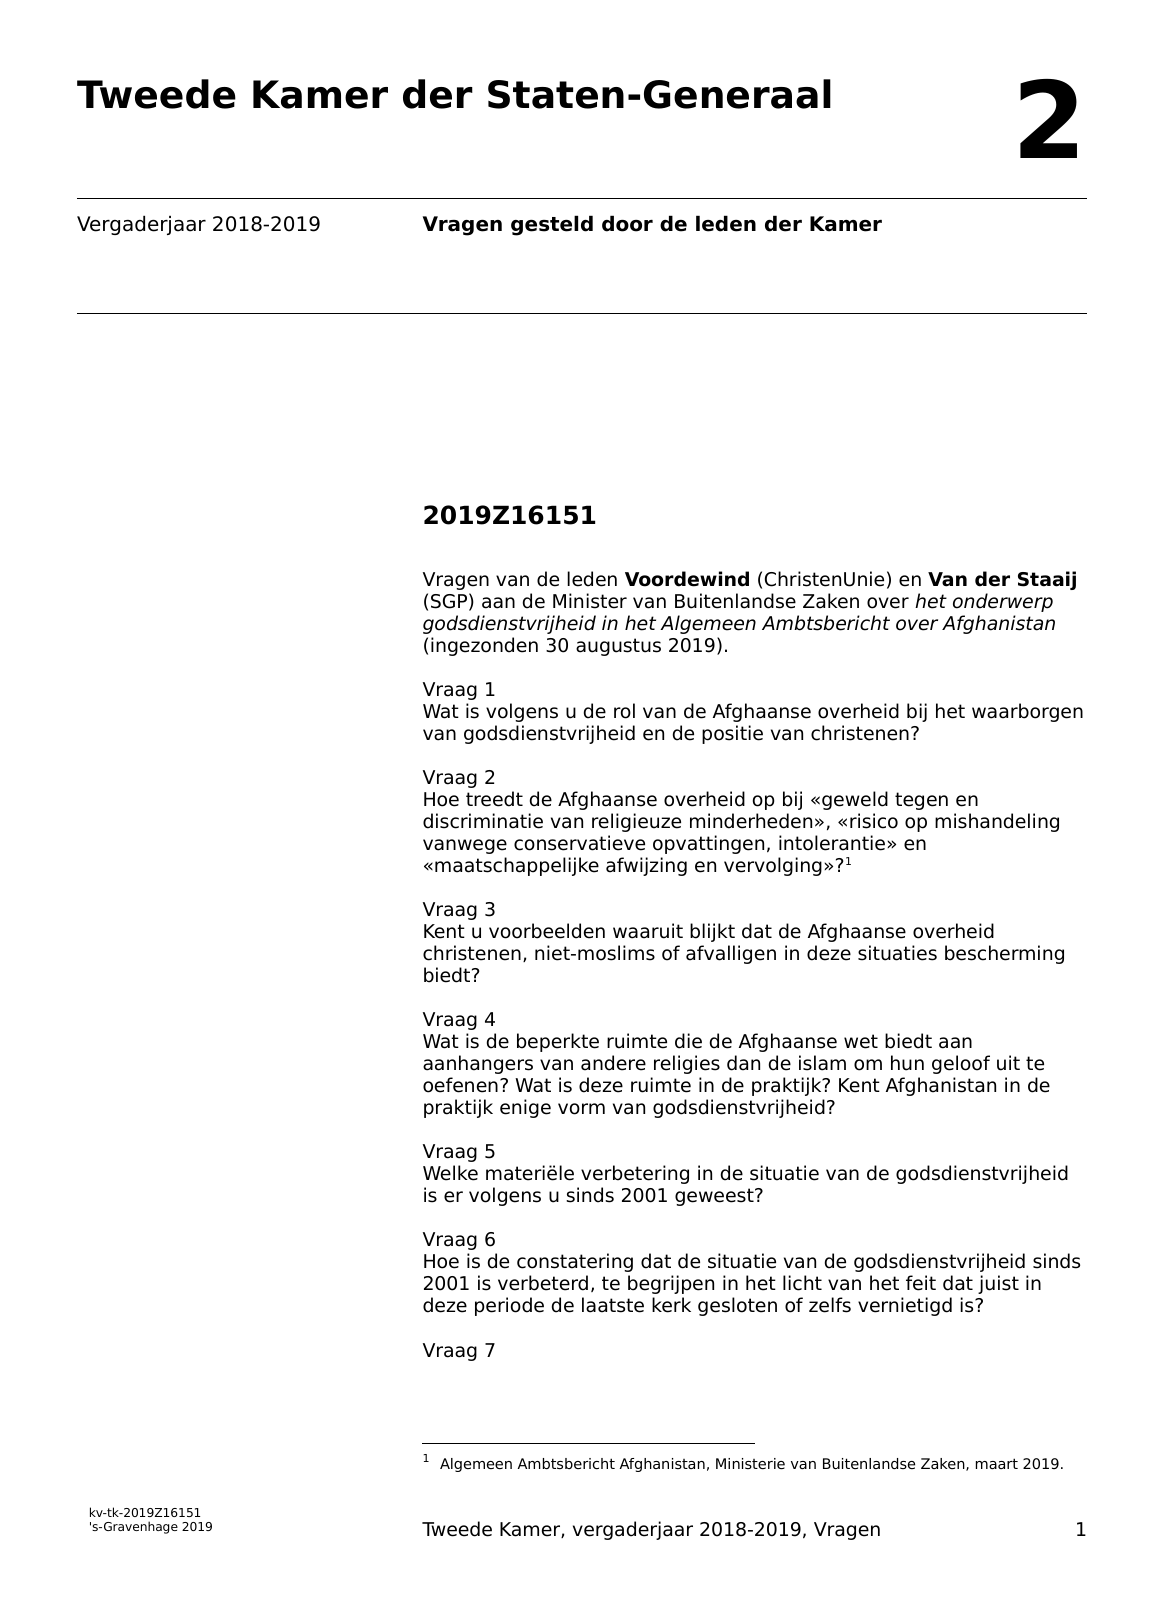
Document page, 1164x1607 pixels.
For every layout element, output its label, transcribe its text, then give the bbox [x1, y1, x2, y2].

table_cell Vergaderjaar 2018-2019 [77, 199, 422, 313]
text Vraag 4 [422, 1009, 1087, 1031]
text Algemeen Ambtsbericht Afghanistan, Ministerie van Buitenlandse Zaken, maart 2019. [422, 1452, 1087, 1474]
text Vragen van de leden Voordewind (ChristenUnie) en Van der Staaij (SGP) aan de Minister van Buitenlandse Zaken over het onderwerp godsdienstvrijheid in het Algemeen Ambtsbericht over Afghanistan (ingezonden 30 augustus 2019). [422, 569, 1087, 657]
text Vraag 7 [422, 1339, 1087, 1361]
text Vraag 1 [422, 679, 1087, 701]
text Wat is de beperkte ruimte die de Afghaanse wet biedt aan aanhangers van andere religies dan de islam om hun geloof uit te oefenen? Wat is deze ruimte in de praktijk? Kent Afghanistan in de praktijk enige vorm van godsdienstvrijheid? [422, 1031, 1087, 1119]
text Vraag 6 [422, 1229, 1087, 1251]
text Hoe is de constatering dat de situatie van de godsdienstvrijheid sinds 2001 is verbeterd, te begrijpen in het licht van het feit dat juist in deze periode de laatste kerk gesloten of zelfs vernietigd is? [422, 1251, 1087, 1317]
text Vraag 3 [422, 899, 1087, 921]
text Kent u voorbeelden waaruit blijkt dat de Afghaanse overheid christenen, niet-moslims of afvalligen in deze situaties bescherming biedt? [422, 921, 1087, 987]
text Vraag 2 [422, 767, 1087, 789]
text Wat is volgens u de rol van de Afghaanse overheid bij het waarborgen van godsdienstvrijheid en de positie van christenen? [422, 701, 1087, 745]
text 2019Z16151 [422, 501, 1087, 531]
text Hoe treedt de Afghaanse overheid op bij «geweld tegen en discriminatie van religieuze minderheden», «risico op mishandeling vanwege conservatieve opvattingen, intolerantie» en «maatschappelijke afwijzing en vervolging»? [422, 789, 1087, 877]
text 's-Gravenhage 2019 [88, 1520, 323, 1534]
text Welke materiële verbetering in de situatie van de godsdienstvrijheid is er volgens u sinds 2001 geweest? [422, 1163, 1087, 1207]
text kv-tk-2019Z16151 [88, 1506, 323, 1520]
table_header 2 [886, 59, 1087, 198]
text Vraag 5 [422, 1141, 1087, 1163]
table_cell Vragen gesteld door de leden der Kamer [422, 199, 1087, 313]
table_header Tweede Kamer der Staten-Generaal [77, 59, 886, 198]
